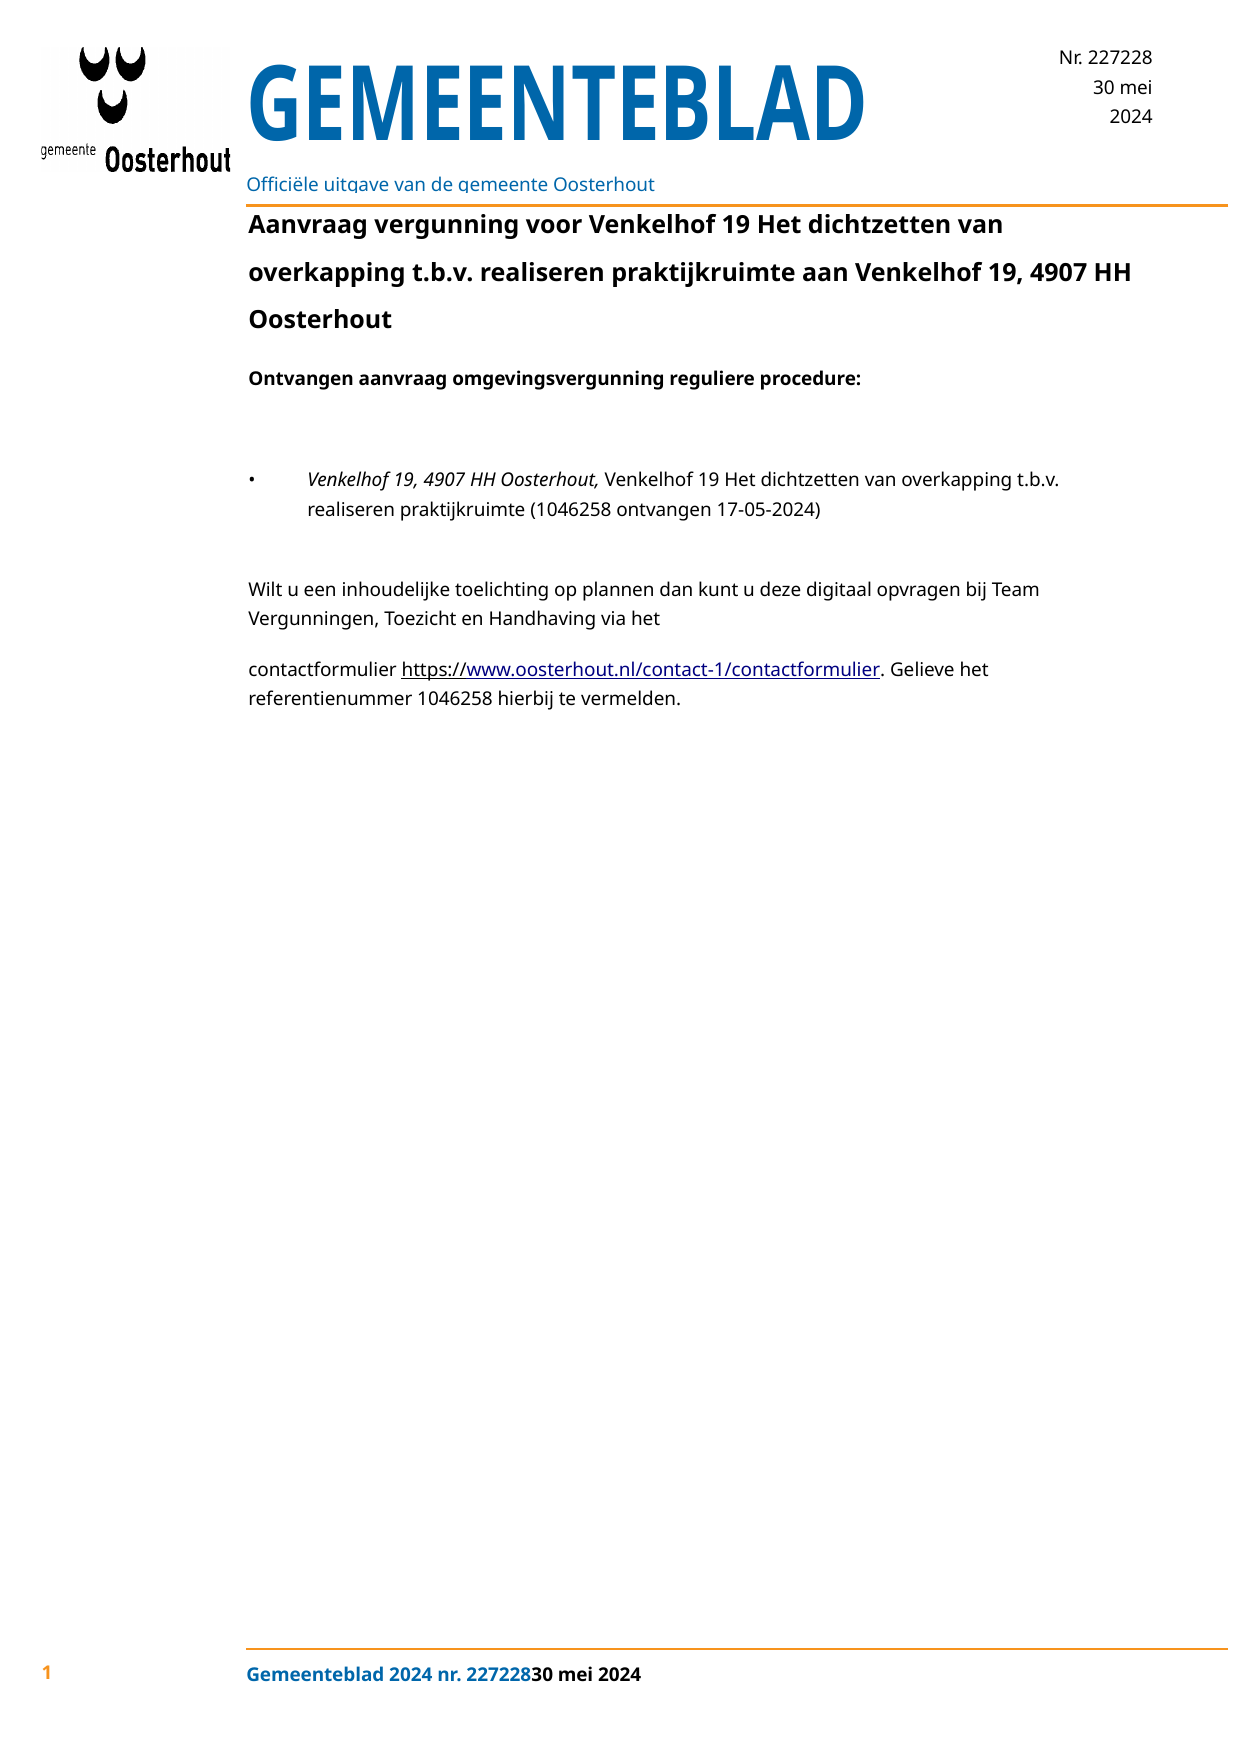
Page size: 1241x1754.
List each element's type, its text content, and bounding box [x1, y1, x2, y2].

text Aanvraag vergunning voor Venkelhof 19 Het dichtzetten van overkapping t.b.v. realiseren praktijkruimte aan Venkelhof 19, 4907 HH Oosterhout [248, 207, 1152, 336]
list Venkelhof 19, 4907 HH Oosterhout, Venkelhof 19 Het dichtzetten van overkapping t.b.v. realiseren praktijkruimte (1046258 ontvangen 17-05-2024) [248, 466, 1152, 522]
text contactformulier https://www.oosterhout.nl/contact-1/contactformulier. Gelieve het referentienummer 1046258 hierbij te vermelden. [248, 656, 1152, 711]
text Wilt u een inhoudelijke toelichting op plannen dan kunt u deze digitaal opvragen bij Team Vergunningen, Toezicht en Handhaving via het [248, 576, 1152, 631]
picture [41, 47, 231, 172]
text Ontvangen aanvraag omgevingsvergunning reguliere procedure: [248, 366, 1152, 391]
